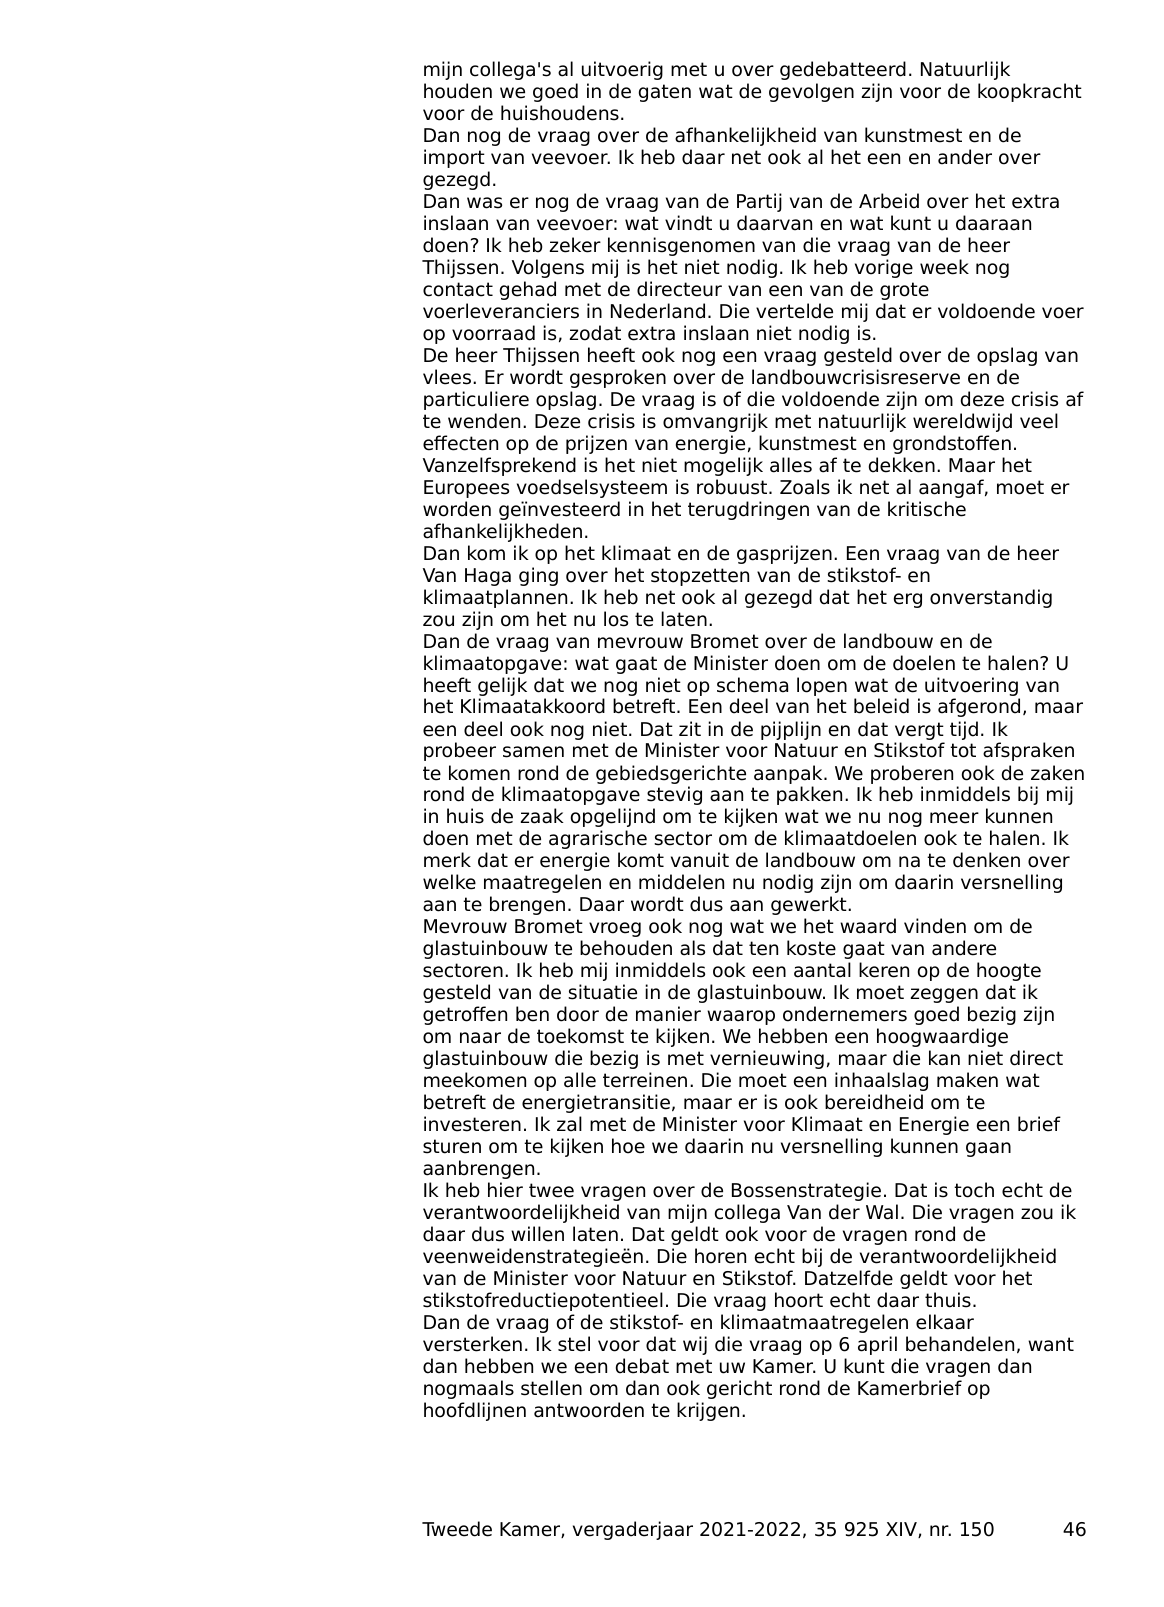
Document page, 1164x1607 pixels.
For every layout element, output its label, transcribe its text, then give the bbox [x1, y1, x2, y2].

text Dan de vraag van mevrouw Bromet over de landbouw en de klimaatopgave: wat gaat de Minister doen om de doelen te halen? U heeft gelijk dat we nog niet op schema lopen wat de uitvoering van het Klimaatakkoord betreft. Een deel van het beleid is afgerond, maar een deel ook nog niet. Dat zit in de pijplijn en dat vergt tijd. Ik probeer samen met de Minister voor Natuur en Stikstof tot afspraken te komen rond de gebiedsgerichte aanpak. We proberen ook de zaken rond de klimaatopgave stevig aan te pakken. Ik heb inmiddels bij mij in huis de zaak opgelijnd om te kijken wat we nu nog meer kunnen doen met de agrarische sector om de klimaatdoelen ook te halen. Ik merk dat er energie komt vanuit de landbouw om na te denken over welke maatregelen en middelen nu nodig zijn om daarin versnelling aan te brengen. Daar wordt dus aan gewerkt. [422, 631, 1087, 916]
text mijn collega's al uitvoerig met u over gedebatteerd. Natuurlijk houden we goed in de gaten wat de gevolgen zijn voor de koopkracht voor de huishoudens. [422, 59, 1087, 125]
text Dan de vraag of de stikstof- en klimaatmaatregelen elkaar versterken. Ik stel voor dat wij die vraag op 6 april behandelen, want dan hebben we een debat met uw Kamer. U kunt die vragen dan nogmaals stellen om dan ook gericht rond de Kamerbrief op hoofdlijnen antwoorden te krijgen. [422, 1312, 1087, 1422]
text Ik heb hier twee vragen over de Bossenstrategie. Dat is toch echt de verantwoordelijkheid van mijn collega Van der Wal. Die vragen zou ik daar dus willen laten. Dat geldt ook voor de vragen rond de veenweidenstrategieën. Die horen echt bij de verantwoordelijkheid van de Minister voor Natuur en Stikstof. Datzelfde geldt voor het stikstofreductiepotentieel. Die vraag hoort echt daar thuis. [422, 1180, 1087, 1312]
text Dan kom ik op het klimaat en de gasprijzen. Een vraag van de heer Van Haga ging over het stopzetten van de stikstof- en klimaatplannen. Ik heb net ook al gezegd dat het erg onverstandig zou zijn om het nu los te laten. [422, 543, 1087, 631]
text Mevrouw Bromet vroeg ook nog wat we het waard vinden om de glastuinbouw te behouden als dat ten koste gaat van andere sectoren. Ik heb mij inmiddels ook een aantal keren op de hoogte gesteld van de situatie in de glastuinbouw. Ik moet zeggen dat ik getroffen ben door de manier waarop ondernemers goed bezig zijn om naar de toekomst te kijken. We hebben een hoogwaardige glastuinbouw die bezig is met vernieuwing, maar die kan niet direct meekomen op alle terreinen. Die moet een inhaalslag maken wat betreft de energietransitie, maar er is ook bereidheid om te investeren. Ik zal met de Minister voor Klimaat en Energie een brief sturen om te kijken hoe we daarin nu versnelling kunnen gaan aanbrengen. [422, 916, 1087, 1180]
text Dan was er nog de vraag van de Partij van de Arbeid over het extra inslaan van veevoer: wat vindt u daarvan en wat kunt u daaraan doen? Ik heb zeker kennisgenomen van die vraag van de heer Thijssen. Volgens mij is het niet nodig. Ik heb vorige week nog contact gehad met de directeur van een van de grote voerleveranciers in Nederland. Die vertelde mij dat er voldoende voer op voorraad is, zodat extra inslaan niet nodig is. [422, 191, 1087, 345]
text Dan nog de vraag over de afhankelijkheid van kunstmest en de import van veevoer. Ik heb daar net ook al het een en ander over gezegd. [422, 125, 1087, 191]
text De heer Thijssen heeft ook nog een vraag gesteld over de opslag van vlees. Er wordt gesproken over de landbouwcrisisreserve en de particuliere opslag. De vraag is of die voldoende zijn om deze crisis af te wenden. Deze crisis is omvangrijk met natuurlijk wereldwijd veel effecten op de prijzen van energie, kunstmest en grondstoffen. Vanzelfsprekend is het niet mogelijk alles af te dekken. Maar het Europees voedselsysteem is robuust. Zoals ik net al aangaf, moet er worden geïnvesteerd in het terugdringen van de kritische afhankelijkheden. [422, 345, 1087, 543]
